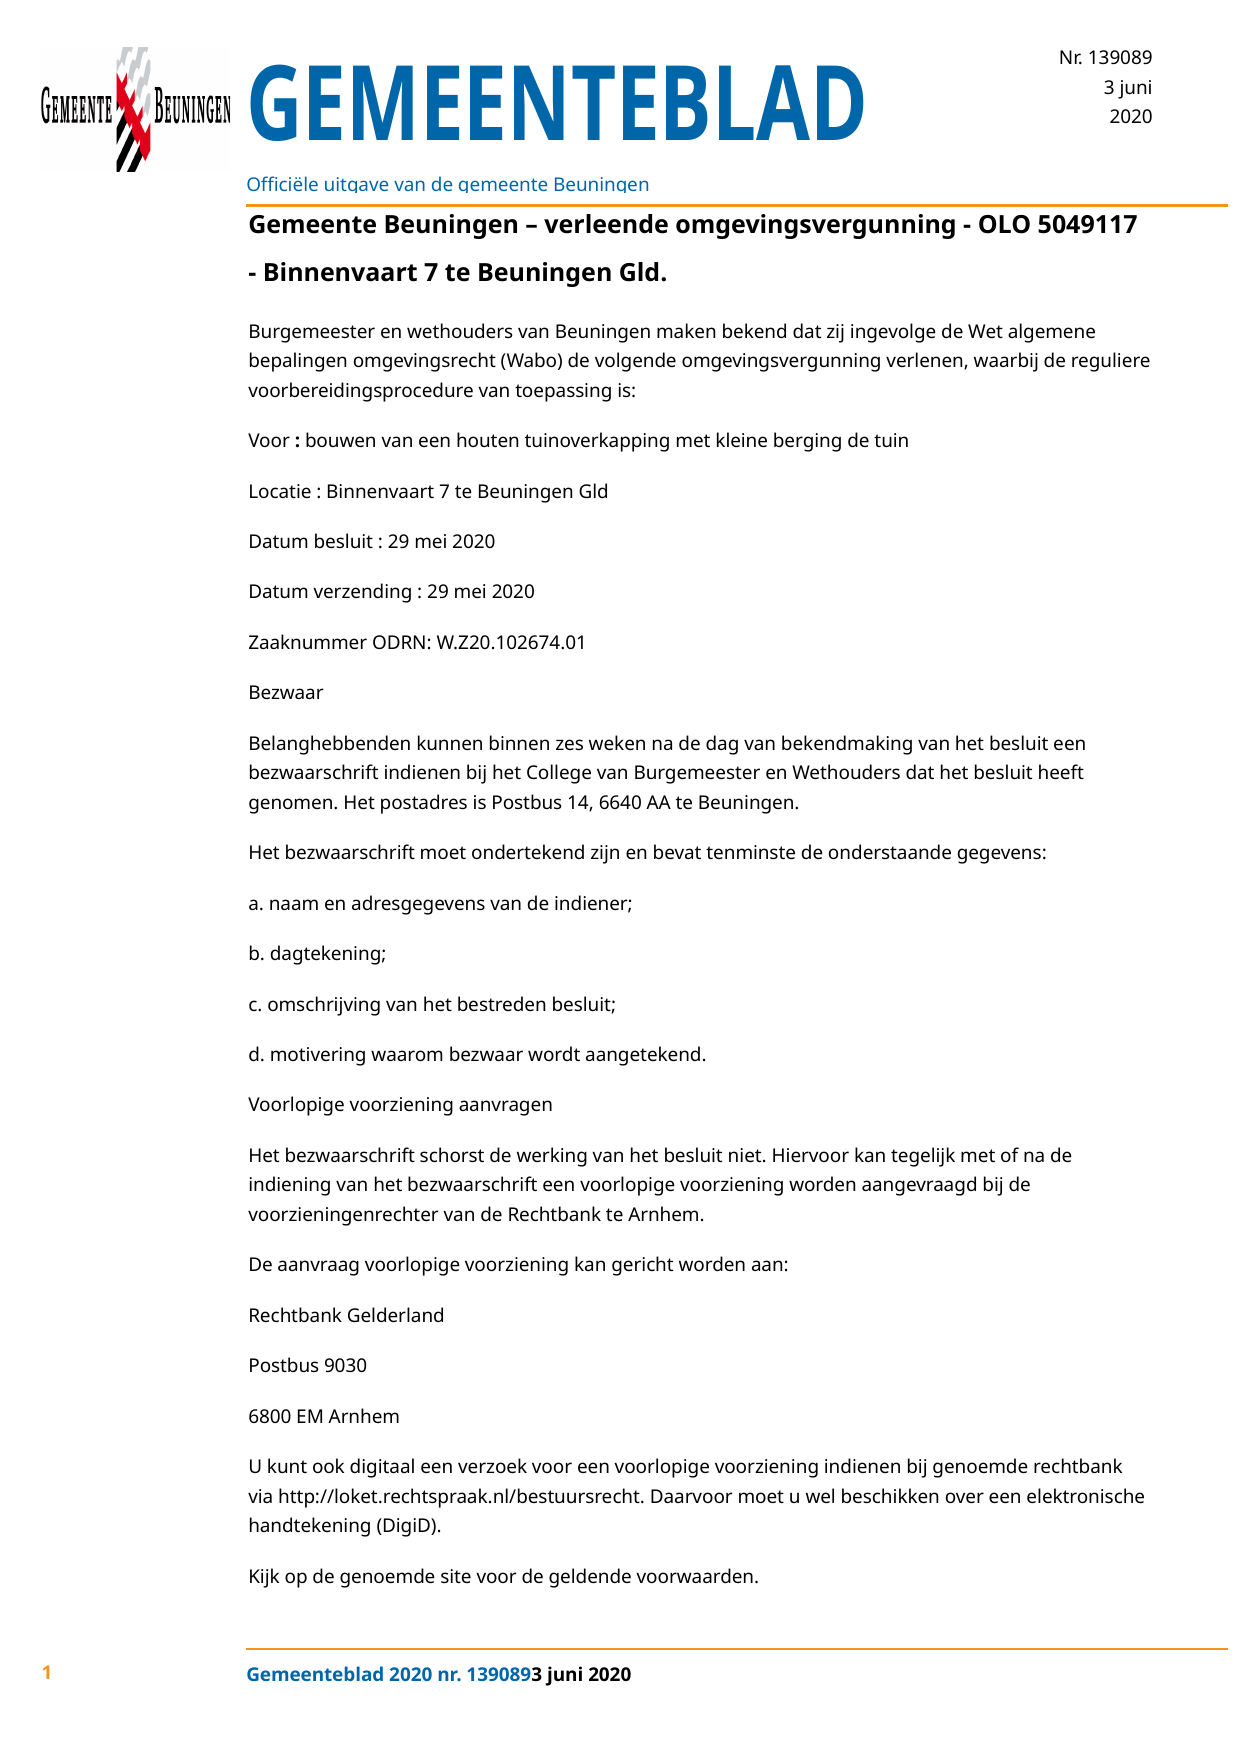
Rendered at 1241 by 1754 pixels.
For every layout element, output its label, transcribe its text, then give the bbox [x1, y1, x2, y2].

text Voorlopige voorziening aanvragen [248, 1092, 1152, 1117]
text Voor : bouwen van een houten tuinoverkapping met kleine berging de tuin [248, 427, 1152, 453]
text Rechtbank Gelderland [248, 1302, 1152, 1328]
text Kijk op de genoemde site voor de geldende voorwaarden. [248, 1563, 1152, 1589]
picture [41, 47, 231, 172]
text Datum besluit : 29 mei 2020 [248, 528, 1152, 554]
text b. dagtekening; [248, 940, 1152, 966]
text 6800 EM Arnhem [248, 1403, 1152, 1429]
text Belanghebbenden kunnen binnen zes weken na de dag van bekendmaking van het besluit een bezwaarschrift indienen bij het College van Burgemeester en Wethouders dat het besluit heeft genomen. Het postadres is Postbus 14, 6640 AA te Beuningen. [248, 730, 1152, 815]
text c. omschrijving van het bestreden besluit; [248, 991, 1152, 1017]
text De aanvraag voorlopige voorziening kan gericht worden aan: [248, 1252, 1152, 1277]
text Het bezwaarschrift moet ondertekend zijn en bevat tenminste de onderstaande gegevens: [248, 839, 1152, 865]
text Zaaknummer ODRN: W.Z20.102674.01 [248, 629, 1152, 655]
text Datum verzending : 29 mei 2020 [248, 579, 1152, 604]
text U kunt ook digitaal een verzoek voor een voorlopige voorziening indienen bij genoemde rechtbank via http://loket.rechtspraak.nl/bestuursrecht. Daarvoor moet u wel beschikken over een elektronische handtekening (DigiD). [248, 1453, 1152, 1538]
text Gemeente Beuningen – verleende omgevingsvergunning - OLO 5049117 - Binnenvaart 7 te Beuningen Gld. [248, 207, 1152, 288]
text Bezwaar [248, 679, 1152, 705]
text Burgemeester en wethouders van Beuningen maken bekend dat zij ingevolge de Wet algemene bepalingen omgevingsrecht (Wabo) de volgende omgevingsvergunning verlenen, waarbij de reguliere voorbereidingsprocedure van toepassing is: [248, 318, 1152, 403]
text Postbus 9030 [248, 1352, 1152, 1378]
text Locatie : Binnenvaart 7 te Beuningen Gld [248, 478, 1152, 504]
text d. motivering waarom bezwaar wordt aangetekend. [248, 1041, 1152, 1067]
text a. naam en adresgegevens van de indiener; [248, 890, 1152, 916]
text Het bezwaarschrift schorst de werking van het besluit niet. Hiervoor kan tegelijk met of na de indiening van het bezwaarschrift een voorlopige voorziening worden aangevraagd bij de voorzieningenrechter van de Rechtbank te Arnhem. [248, 1142, 1152, 1227]
